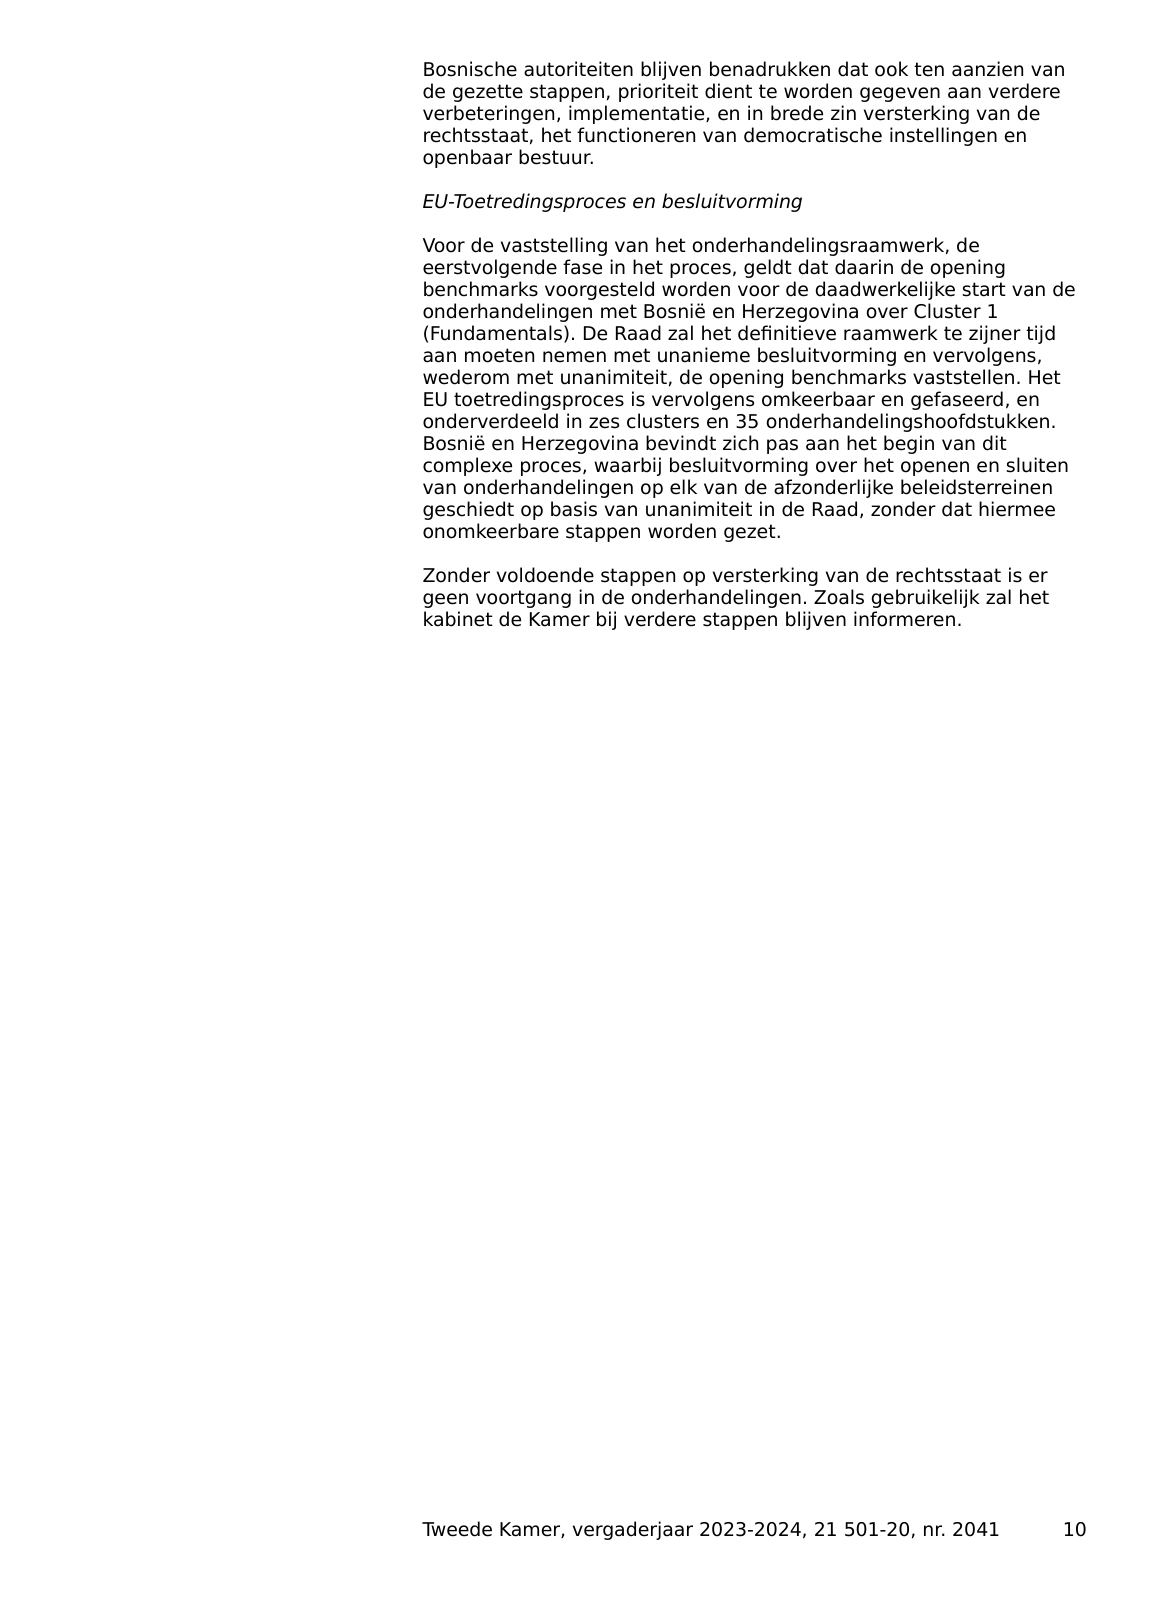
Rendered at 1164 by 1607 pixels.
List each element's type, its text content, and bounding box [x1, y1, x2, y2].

subtitle EU-Toetredingsproces en besluitvorming [422, 191, 1087, 213]
text Bosnische autoriteiten blijven benadrukken dat ook ten aanzien van de gezette stappen, prioriteit dient te worden gegeven aan verdere verbeteringen, implementatie, en in brede zin versterking van de rechtsstaat, het functioneren van democratische instellingen en openbaar bestuur. [422, 59, 1087, 169]
text Zonder voldoende stappen op versterking van de rechtsstaat is er geen voortgang in de onderhandelingen. Zoals gebruikelijk zal het kabinet de Kamer bij verdere stappen blijven informeren. [422, 565, 1087, 631]
text Voor de vaststelling van het onderhandelingsraamwerk, de eerstvolgende fase in het proces, geldt dat daarin de opening benchmarks voorgesteld worden voor de daadwerkelijke start van de onderhandelingen met Bosnië en Herzegovina over Cluster 1 (Fundamentals). De Raad zal het definitieve raamwerk te zijner tijd aan moeten nemen met unanieme besluitvorming en vervolgens, wederom met unanimiteit, de opening benchmarks vaststellen. Het EU toetredingsproces is vervolgens omkeerbaar en gefaseerd, en onderverdeeld in zes clusters en 35 onderhandelingshoofdstukken. Bosnië en Herzegovina bevindt zich pas aan het begin van dit complexe proces, waarbij besluitvorming over het openen en sluiten van onderhandelingen op elk van de afzonderlijke beleidsterreinen geschiedt op basis van unanimiteit in de Raad, zonder dat hiermee onomkeerbare stappen worden gezet. [422, 235, 1087, 543]
